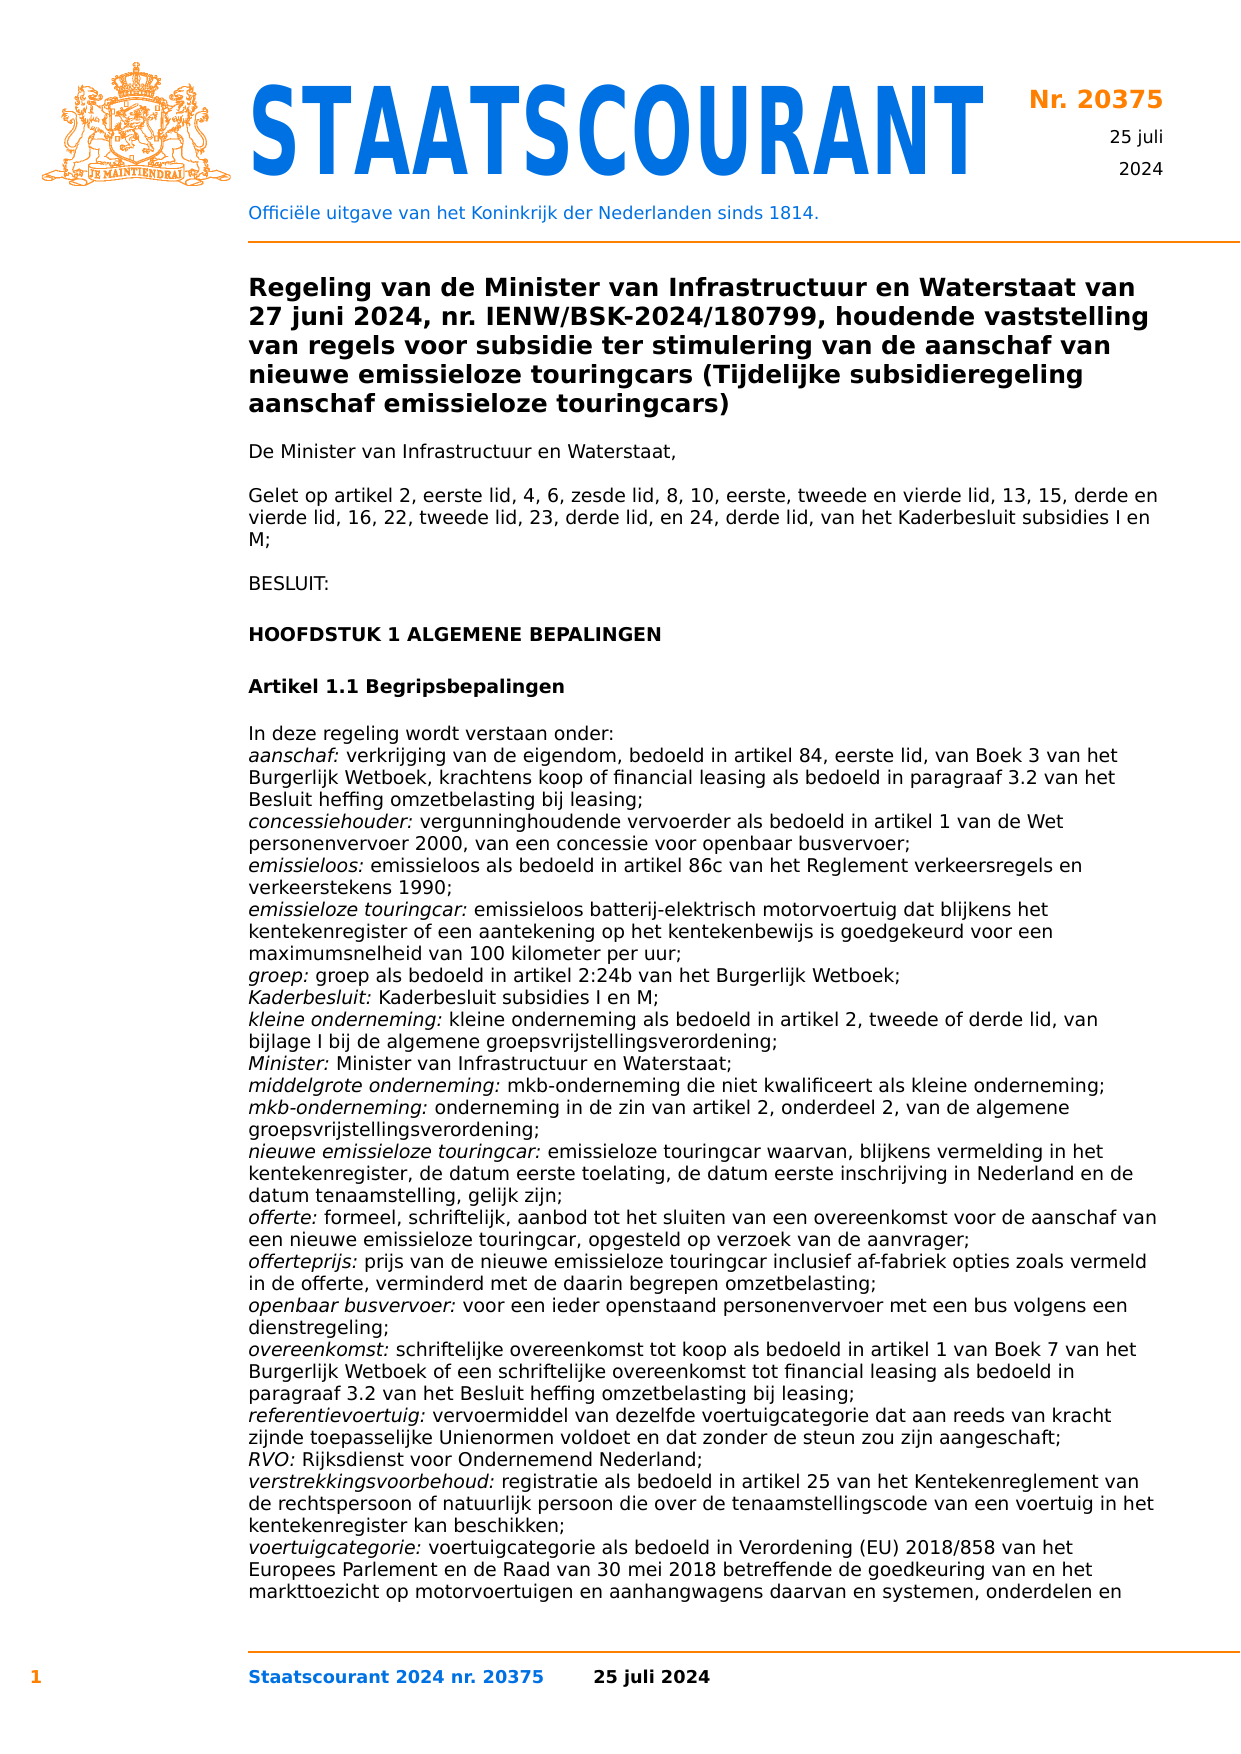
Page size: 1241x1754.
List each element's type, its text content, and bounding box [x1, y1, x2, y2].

table_cell Officiële uitgave van het Koninkrijk der Nederlanden sinds 1814. [248, 203, 1240, 241]
text emissieloze touringcar: emissieloos batterij-elektrisch motorvoertuig dat blijkens het kentekenregister of een aantekening op het kentekenbewijs is goedgekeurd voor een maximumsnelheid van 100 kilometer per uur; [248, 899, 1163, 965]
text Gelet op artikel 2, eerste lid, 4, 6, zesde lid, 8, 10, eerste, tweede en vierde lid, 13, 15, derde en vierde lid, 16, 22, tweede lid, 23, derde lid, en 24, derde lid, van het Kaderbesluit subsidies I en M; [248, 484, 1163, 551]
text concessiehouder: vergunninghoudende vervoerder als bedoeld in artikel 1 van de Wet personenvervoer 2000, van een concessie voor openbaar busvervoer; [248, 811, 1163, 855]
text referentievoertuig: vervoermiddel van dezelfde voertuigcategorie dat aan reeds van kracht zijnde toepasselijke Unienormen voldoet en dat zonder de steun zou zijn aangeschaft; [248, 1405, 1163, 1449]
text emissieloos: emissieloos als bedoeld in artikel 86c van het Reglement verkeersregels en verkeerstekens 1990; [248, 855, 1163, 899]
text offerte: formeel, schriftelijk, aanbod tot het sluiten van een overeenkomst voor de aanschaf van een nieuwe emissieloze touringcar, opgesteld op verzoek van de aanvrager; [248, 1207, 1163, 1251]
text middelgrote onderneming: mkb-onderneming die niet kwalificeert als kleine onderneming; [248, 1075, 1163, 1097]
text BESLUIT: [248, 572, 1163, 594]
text nieuwe emissieloze touringcar: emissieloze touringcar waarvan, blijkens vermelding in het kentekenregister, de datum eerste toelating, de datum eerste inschrijving in Nederland en de datum tenaamstelling, gelijk zijn; [248, 1141, 1163, 1207]
table_cell 2024 [998, 153, 1240, 203]
text Minister: Minister van Infrastructuur en Waterstaat; [248, 1053, 1163, 1075]
text In deze regeling wordt verstaan onder: [248, 723, 1163, 745]
table_header Nr. 20375 [998, 62, 1240, 121]
text offerteprijs: prijs van de nieuwe emissieloze touringcar inclusief af-fabriek opties zoals vermeld in de offerte, verminderd met de daarin begrepen omzetbelasting; [248, 1251, 1163, 1295]
text verstrekkingsvoorbehoud: registratie als bedoeld in artikel 25 van het Kentekenreglement van de rechtspersoon of natuurlijk persoon die over de tenaamstellingscode van een voertuig in het kentekenregister kan beschikken; [248, 1471, 1163, 1537]
text aanschaf: verkrijging van de eigendom, bedoeld in artikel 84, eerste lid, van Boek 3 van het Burgerlijk Wetboek, krachtens koop of financial leasing als bedoeld in paragraaf 3.2 van het Besluit heffing omzetbelasting bij leasing; [248, 745, 1163, 811]
text RVO: Rijksdienst voor Ondernemend Nederland; [248, 1449, 1163, 1471]
text Kaderbesluit: Kaderbesluit subsidies I en M; [248, 987, 1163, 1009]
text mkb-onderneming: onderneming in de zin van artikel 2, onderdeel 2, van de algemene groepsvrijstellingsverordening; [248, 1097, 1163, 1141]
text voertuigcategorie: voertuigcategorie als bedoeld in Verordening (EU) 2018/858 van het Europees Parlement en de Raad van 30 mei 2018 betreffende de goedkeuring van en het markttoezicht op motorvoertuigen en aanhangwagens daarvan en systemen, onderdelen en [248, 1537, 1163, 1602]
subtitle Artikel 1.1 Begripsbepalingen [248, 676, 1163, 698]
text De Minister van Infrastructuur en Waterstaat, [248, 441, 1163, 463]
picture [41, 62, 231, 186]
text overeenkomst: schriftelijke overeenkomst tot koop als bedoeld in artikel 1 van Boek 7 van het Burgerlijk Wetboek of een schriftelijke overeenkomst tot financial leasing als bedoeld in paragraaf 3.2 van het Besluit heffing omzetbelasting bij leasing; [248, 1339, 1163, 1405]
text openbaar busvervoer: voor een ieder openstaand personenvervoer met een bus volgens een dienstregeling; [248, 1295, 1163, 1339]
text groep: groep als bedoeld in artikel 2:24b van het Burgerlijk Wetboek; [248, 965, 1163, 987]
table_cell 25 juli [998, 121, 1240, 153]
subtitle HOOFDSTUK 1 ALGEMENE BEPALINGEN [248, 624, 1163, 646]
subtitle Regeling van de Minister van Infrastructuur en Waterstaat van 27 juni 2024, nr. IENW/BSK-2024/180799, houdende vaststelling van regels voor subsidie ter stimulering van de aanschaf van nieuwe emissieloze touringcars (Tijdelijke subsidieregeling aanschaf emissieloze touringcars) [248, 273, 1163, 419]
table_header STAATSCOURANT [248, 62, 998, 203]
text kleine onderneming: kleine onderneming als bedoeld in artikel 2, tweede of derde lid, van bijlage I bij de algemene groepsvrijstellingsverordening; [248, 1009, 1163, 1053]
table_header [25, 62, 248, 241]
